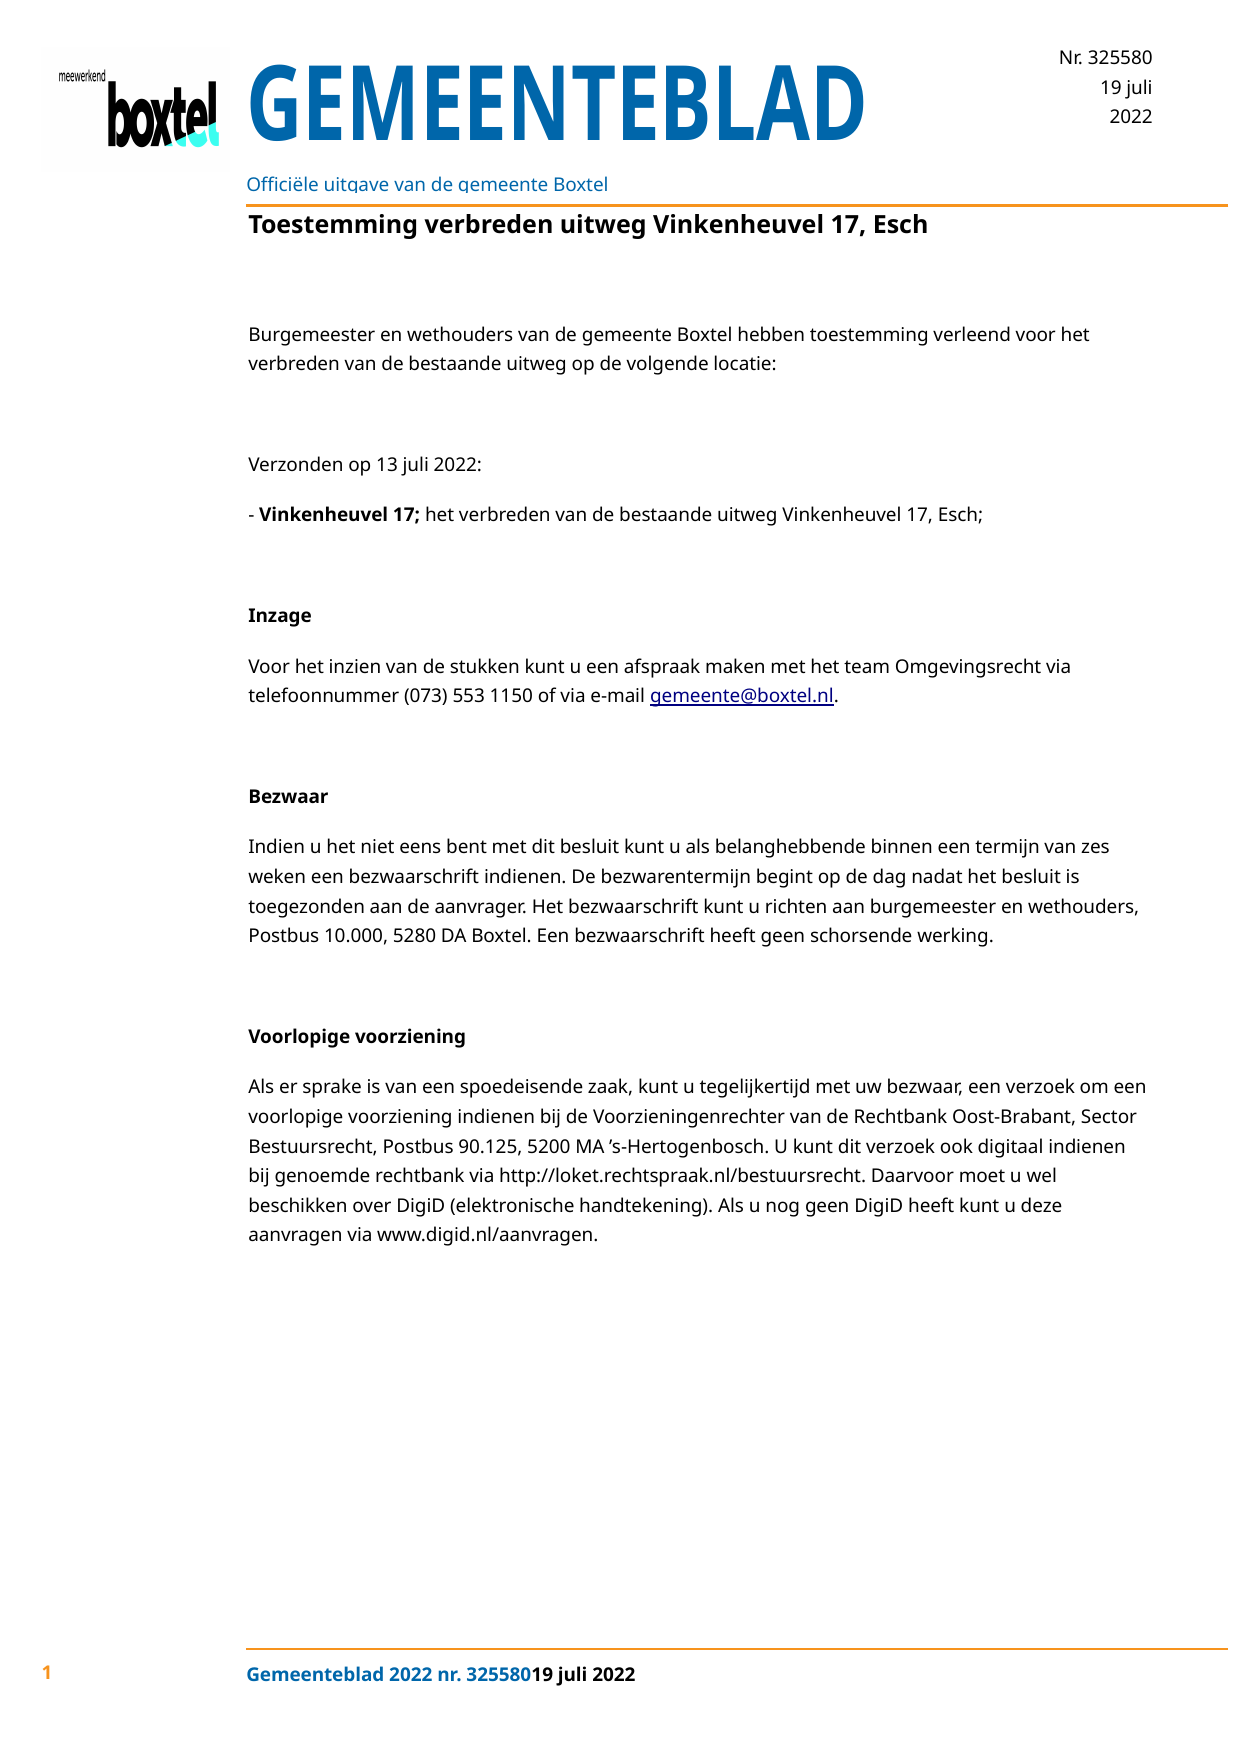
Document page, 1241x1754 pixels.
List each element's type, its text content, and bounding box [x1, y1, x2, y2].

picture [41, 47, 231, 172]
text Toestemming verbreden uitweg Vinkenheuvel 17, Esch [248, 207, 1152, 241]
text Verzonden op 13 juli 2022: [248, 451, 1152, 477]
text - Vinkenheuvel 17; het verbreden van de bestaande uitweg Vinkenheuvel 17, Esch; [248, 502, 1152, 527]
text Voor het inzien van de stukken kunt u een afspraak maken met het team Omgevingsrecht via telefoonnummer (073) 553 1150 of via e-mail gemeente@boxtel.nl. [248, 653, 1152, 708]
text Als er sprake is van een spoedeisende zaak, kunt u tegelijkertijd met uw bezwaar, een verzoek om een voorlopige voorziening indienen bij de Voorzieningenrechter van de Rechtbank Oost-Brabant, Sector Bestuursrecht, Postbus 90.125, 5200 MA ’s-Hertogenbosch. U kunt dit verzoek ook digitaal indienen bij genoemde rechtbank via http://loket.rechtspraak.nl/bestuursrecht. Daarvoor moet u wel beschikken over DigiD (elektronische handtekening). Als u nog geen DigiD heeft kunt u deze aanvragen via www.digid.nl/aanvragen. [248, 1074, 1152, 1247]
text Bezwaar [248, 783, 1152, 809]
text Inzage [248, 602, 1152, 628]
text Indien u het niet eens bent met dit besluit kunt u als belanghebbende binnen een termijn van zes weken een bezwaarschrift indienen. De bezwarentermijn begint op de dag nadat het besluit is toegezonden aan de aanvrager. Het bezwaarschrift kunt u richten aan burgemeester en wethouders, Postbus 10.000, 5280 DA Boxtel. Een bezwaarschrift heeft geen schorsende werking. [248, 834, 1152, 948]
text Burgemeester en wethouders van de gemeente Boxtel hebben toestemming verleend voor het verbreden van de bestaande uitweg op de volgende locatie: [248, 321, 1152, 376]
text Voorlopige voorziening [248, 1023, 1152, 1049]
